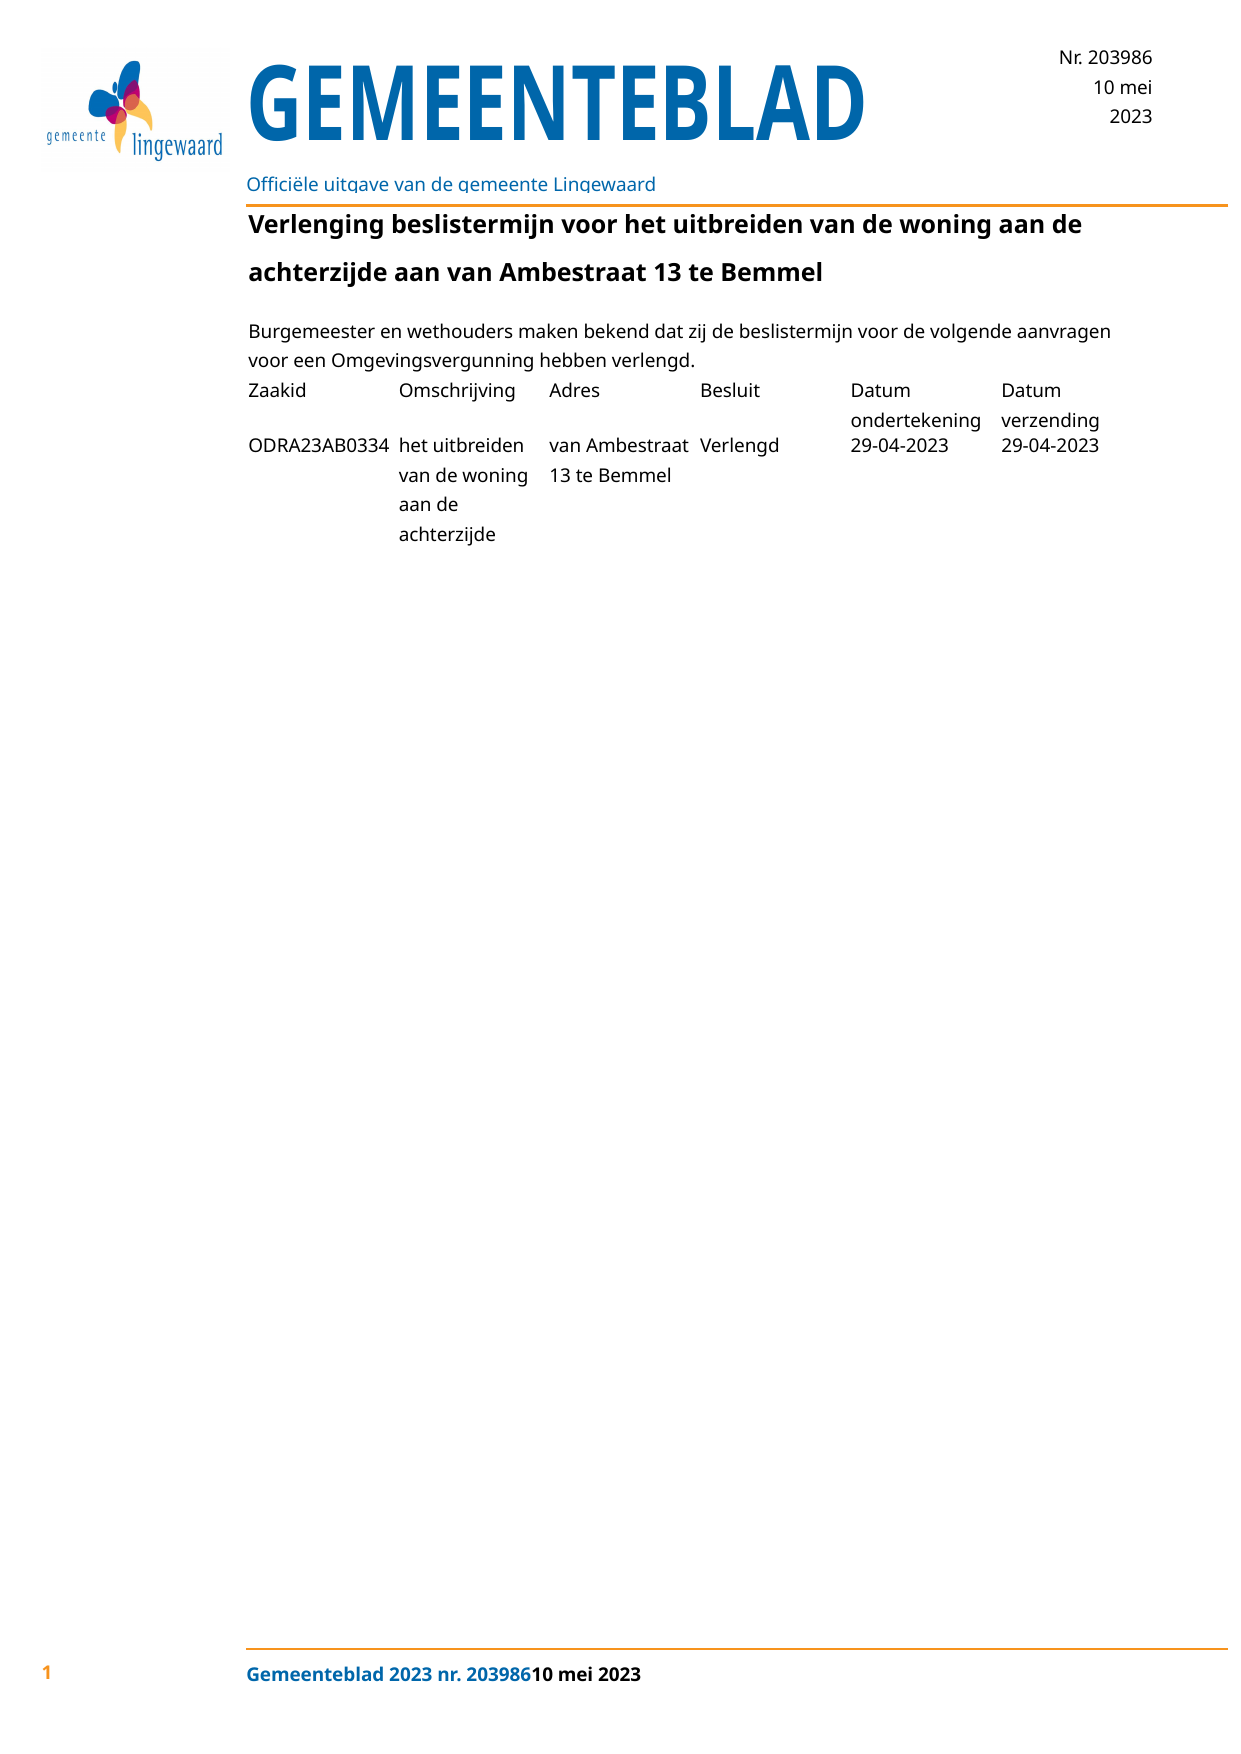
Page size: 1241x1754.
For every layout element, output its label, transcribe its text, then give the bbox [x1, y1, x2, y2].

table_cell Verlengd [700, 433, 850, 547]
table_header Zaakid [248, 377, 398, 432]
table_cell het uitbreiden van de woning aan de achterzijde [399, 433, 549, 547]
text Burgemeester en wethouders maken bekend dat zij de beslistermijn voor de volgende aanvragen voor een Omgevingsvergunning hebben verlengd. [248, 318, 1152, 373]
table_cell 29-04-2023 [1001, 433, 1152, 547]
picture [41, 47, 231, 172]
table_header Besluit [700, 377, 850, 432]
table_header Datum verzending [1001, 377, 1152, 432]
table_cell 29-04-2023 [850, 433, 1001, 547]
table_cell ODRA23AB0334 [248, 433, 398, 547]
table_cell van Ambestraat 13 te Bemmel [549, 433, 700, 547]
table_header Datum ondertekening [850, 377, 1001, 432]
table_header Adres [549, 377, 700, 432]
table_header Omschrijving [399, 377, 549, 432]
text Verlenging beslistermijn voor het uitbreiden van de woning aan de achterzijde aan van Ambestraat 13 te Bemmel [248, 207, 1152, 288]
